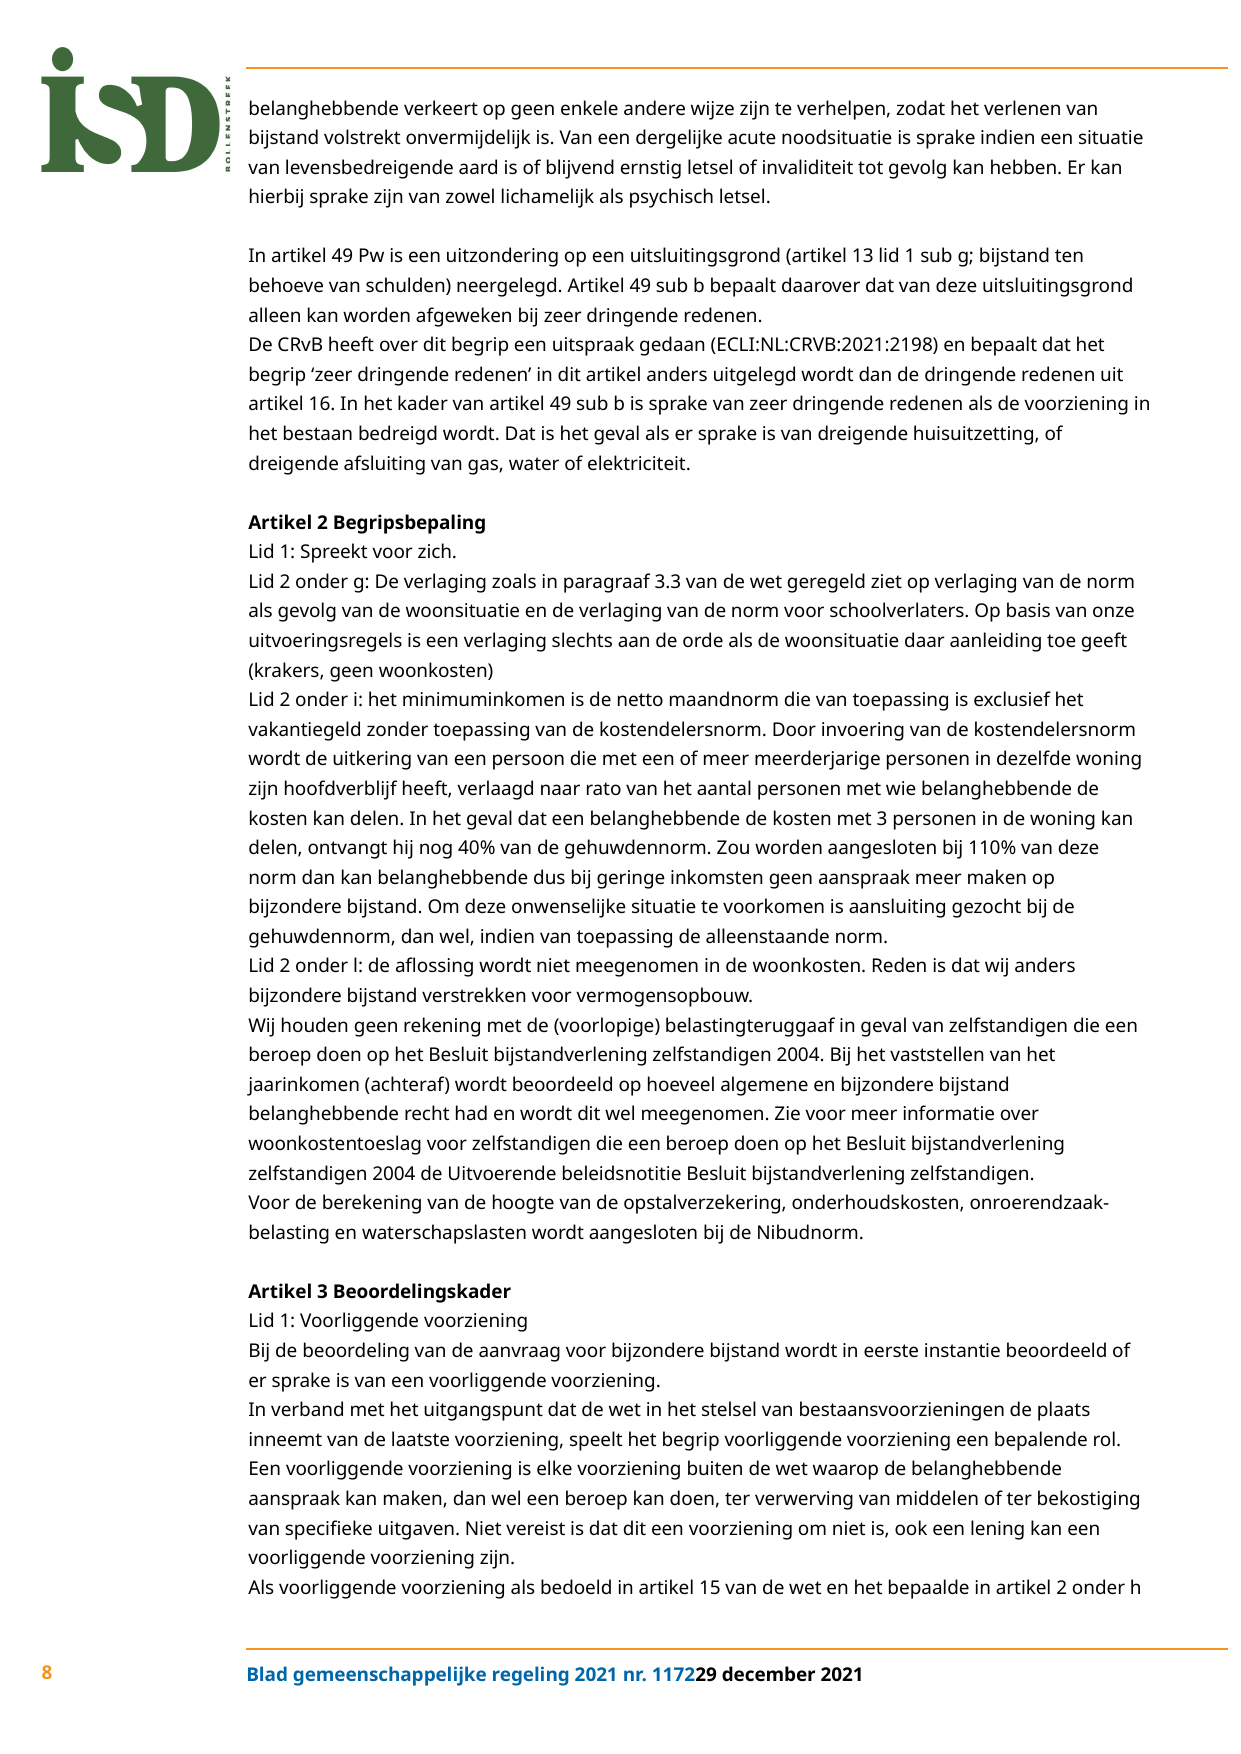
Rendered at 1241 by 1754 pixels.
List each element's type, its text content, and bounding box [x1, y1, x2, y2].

picture [41, 47, 231, 172]
text Voor de berekening van de hoogte van de opstalverzekering, onderhoudskosten, onroerendzaak-belasting en waterschapslasten wordt aangesloten bij de Nibudnorm. [248, 1189, 1152, 1245]
text Lid 1: Voorliggende voorziening [248, 1308, 1152, 1333]
text In verband met het uitgangspunt dat de wet in het stelsel van bestaansvoorzieningen de plaats inneemt van de laatste voorziening, speelt het begrip voorliggende voorziening een bepalende rol. Een voorliggende voorziening is elke voorziening buiten de wet waarop de belanghebbende aanspraak kan maken, dan wel een beroep kan doen, ter verwerving van middelen of ter bekostiging van specifieke uitgaven. Niet vereist is dat dit een voorziening om niet is, ook een lening kan een voorliggende voorziening zijn. [248, 1396, 1152, 1570]
text Artikel 3 Beoordelingskader [248, 1278, 1152, 1304]
text Bij de beoordeling van de aanvraag voor bijzondere bijstand wordt in eerste instantie beoordeeld of er sprake is van een voorliggende voorziening. [248, 1337, 1152, 1393]
text Lid 2 onder l: de aflossing wordt niet meegenomen in de woonkosten. Reden is dat wij anders bijzondere bijstand verstrekken voor vermogensopbouw. [248, 953, 1152, 1008]
text Lid 1: Spreekt voor zich. [248, 538, 1152, 564]
text belanghebbende verkeert op geen enkele andere wijze zijn te verhelpen, zodat het verlenen van bijstand volstrekt onvermijdelijk is. Van een dergelijke acute noodsituatie is sprake indien een situatie van levensbedreigende aard is of blijvend ernstig letsel of invaliditeit tot gevolg kan hebben. Er kan hierbij sprake zijn van zowel lichamelijk als psychisch letsel. [248, 95, 1152, 209]
text In artikel 49 Pw is een uitzondering op een uitsluitingsgrond (artikel 13 lid 1 sub g; bijstand ten behoeve van schulden) neergelegd. Artikel 49 sub b bepaalt daarover dat van deze uitsluitingsgrond alleen kan worden afgeweken bij zeer dringende redenen. [248, 243, 1152, 328]
text Wij houden geen rekening met de (voorlopige) belastingteruggaaf in geval van zelfstandigen die een beroep doen op het Besluit bijstandverlening zelfstandigen 2004. Bij het vaststellen van het jaarinkomen (achteraf) wordt beoordeeld op hoeveel algemene en bijzondere bijstand belanghebbende recht had en wordt dit wel meegenomen. Zie voor meer informatie over woonkostentoeslag voor zelfstandigen die een beroep doen op het Besluit bijstandverlening zelfstandigen 2004 de Uitvoerende beleidsnotitie Besluit bijstandverlening zelfstandigen. [248, 1012, 1152, 1186]
text Lid 2 onder g: De verlaging zoals in paragraaf 3.3 van de wet geregeld ziet op verlaging van de norm als gevolg van de woonsituatie en de verlaging van de norm voor schoolverlaters. Op basis van onze uitvoeringsregels is een verlaging slechts aan de orde als de woonsituatie daar aanleiding toe geeft (krakers, geen woonkosten) [248, 568, 1152, 683]
text De CRvB heeft over dit begrip een uitspraak gedaan (ECLI:NL:CRVB:2021:2198) en bepaalt dat het begrip ‘zeer dringende redenen’ in dit artikel anders uitgelegd wordt dan de dringende redenen uit artikel 16. In het kader van artikel 49 sub b is sprake van zeer dringende redenen als de voorziening in het bestaan bedreigd wordt. Dat is het geval als er sprake is van dreigende huisuitzetting, of dreigende afsluiting van gas, water of elektriciteit. [248, 331, 1152, 476]
text Artikel 2 Begripsbepaling [248, 509, 1152, 535]
text Als voorliggende voorziening als bedoeld in artikel 15 van de wet en het bepaalde in artikel 2 onder h [248, 1574, 1152, 1600]
text Lid 2 onder i: het minimuminkomen is de netto maandnorm die van toepassing is exclusief het vakantiegeld zonder toepassing van de kostendelersnorm. Door invoering van de kostendelersnorm wordt de uitkering van een persoon die met een of meer meerderjarige personen in dezelfde woning zijn hoofdverblijf heeft, verlaagd naar rato van het aantal personen met wie belanghebbende de kosten kan delen. In het geval dat een belanghebbende de kosten met 3 personen in de woning kan delen, ontvangt hij nog 40% van de gehuwdennorm. Zou worden aangesloten bij 110% van deze norm dan kan belanghebbende dus bij geringe inkomsten geen aanspraak meer maken op bijzondere bijstand. Om deze onwenselijke situatie te voorkomen is aansluiting gezocht bij de gehuwdennorm, dan wel, indien van toepassing de alleenstaande norm. [248, 686, 1152, 949]
